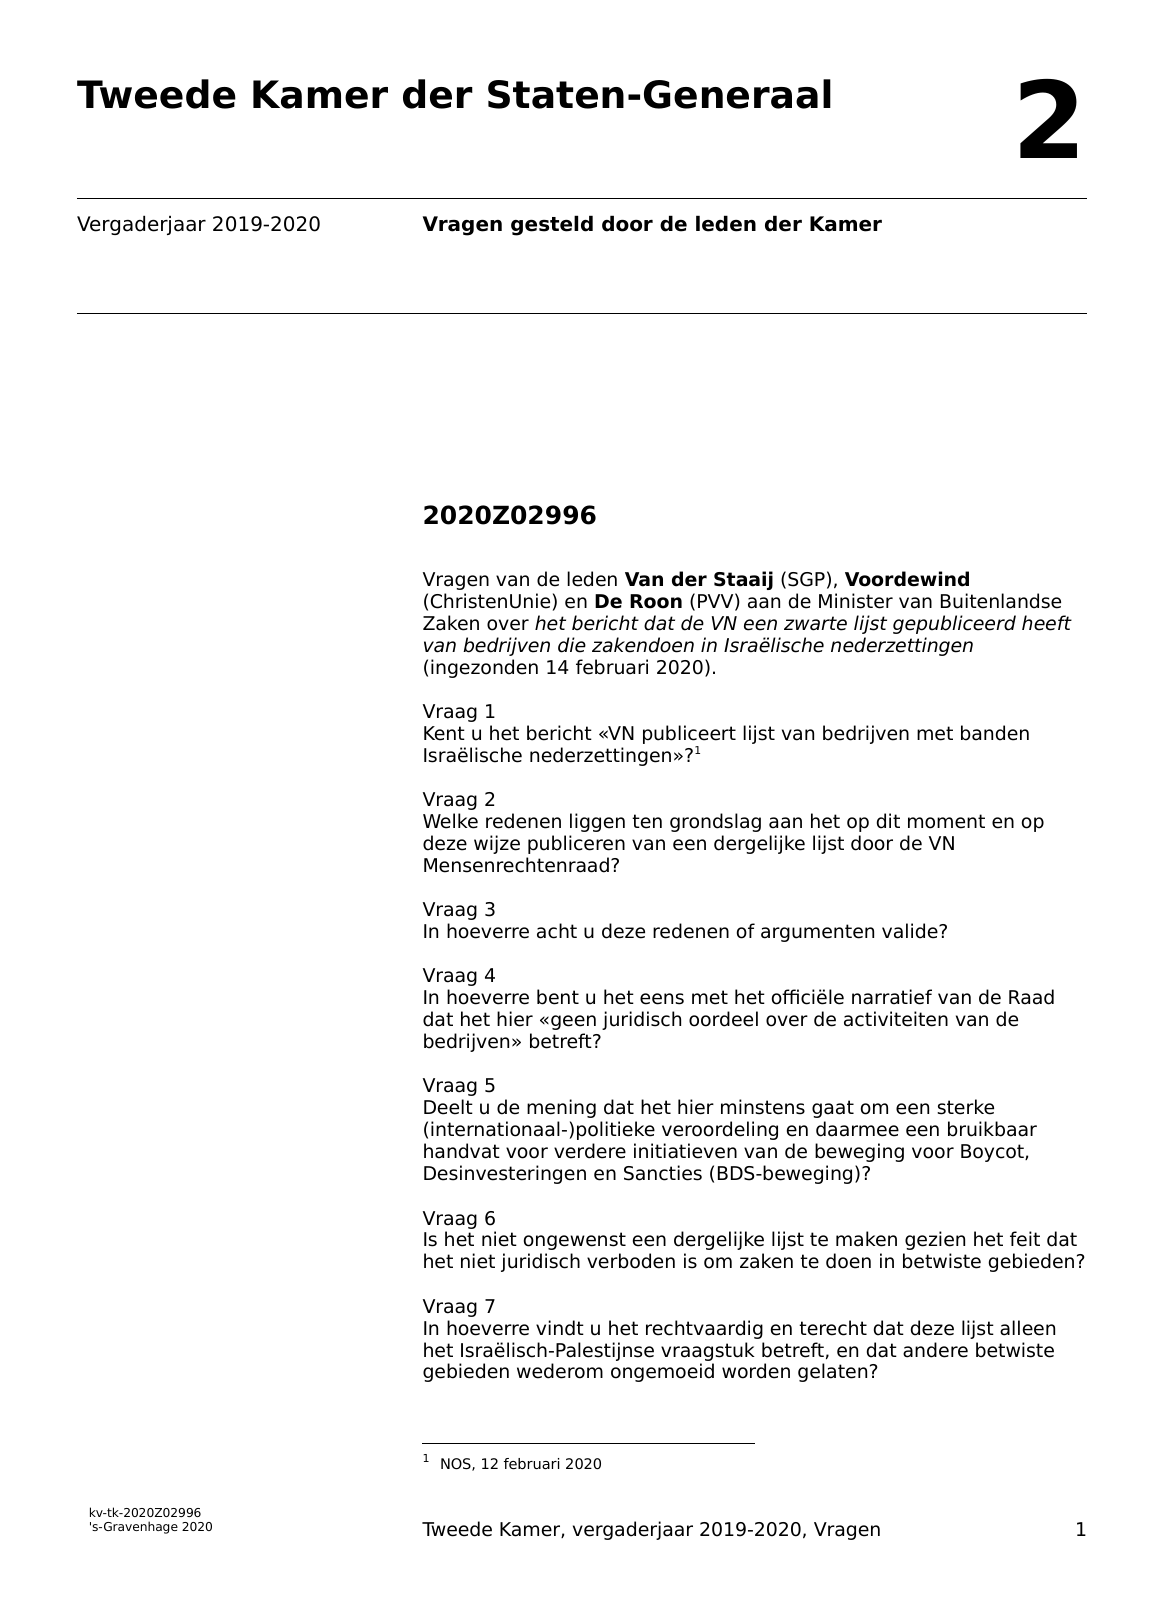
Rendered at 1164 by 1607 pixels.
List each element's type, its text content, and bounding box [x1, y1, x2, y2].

text Vraag 1 [422, 701, 1087, 723]
table_header 2 [886, 59, 1087, 198]
text Welke redenen liggen ten grondslag aan het op dit moment en op deze wijze publiceren van een dergelijke lijst door de VN Mensenrechtenraad? [422, 811, 1087, 877]
text Vraag 4 [422, 965, 1087, 987]
text 2020Z02996 [422, 501, 1087, 531]
text In hoeverre acht u deze redenen of argumenten valide? [422, 921, 1087, 943]
text Kent u het bericht «VN publiceert lijst van bedrijven met banden Israëlische nederzettingen»? [422, 723, 1087, 767]
text Vraag 6 [422, 1207, 1087, 1229]
text In hoeverre vindt u het rechtvaardig en terecht dat deze lijst alleen het Israëlisch-Palestijnse vraagstuk betreft, en dat andere betwiste gebieden wederom ongemoeid worden gelaten? [422, 1317, 1087, 1383]
text Is het niet ongewenst een dergelijke lijst te maken gezien het feit dat het niet juridisch verboden is om zaken te doen in betwiste gebieden? [422, 1229, 1087, 1273]
text kv-tk-2020Z02996 [88, 1506, 323, 1520]
text Vraag 5 [422, 1075, 1087, 1097]
text Vraag 3 [422, 899, 1087, 921]
text NOS, 12 februari 2020 [422, 1452, 1087, 1474]
text Vragen van de leden Van der Staaij (SGP), Voordewind (ChristenUnie) en De Roon (PVV) aan de Minister van Buitenlandse Zaken over het bericht dat de VN een zwarte lijst gepubliceerd heeft van bedrijven die zakendoen in Israëlische nederzettingen (ingezonden 14 februari 2020). [422, 569, 1087, 679]
text Vraag 7 [422, 1296, 1087, 1317]
table_header Tweede Kamer der Staten-Generaal [77, 59, 886, 198]
table_cell Vergaderjaar 2019-2020 [77, 199, 422, 313]
text In hoeverre bent u het eens met het officiële narratief van de Raad dat het hier «geen juridisch oordeel over de activiteiten van de bedrijven» betreft? [422, 987, 1087, 1053]
table_cell Vragen gesteld door de leden der Kamer [422, 199, 1087, 313]
text 's-Gravenhage 2020 [88, 1520, 323, 1534]
text Vraag 2 [422, 789, 1087, 811]
text Deelt u de mening dat het hier minstens gaat om een sterke (internationaal-)politieke veroordeling en daarmee een bruikbaar handvat voor verdere initiatieven van de beweging voor Boycot, Desinvesteringen en Sancties (BDS-beweging)? [422, 1097, 1087, 1185]
